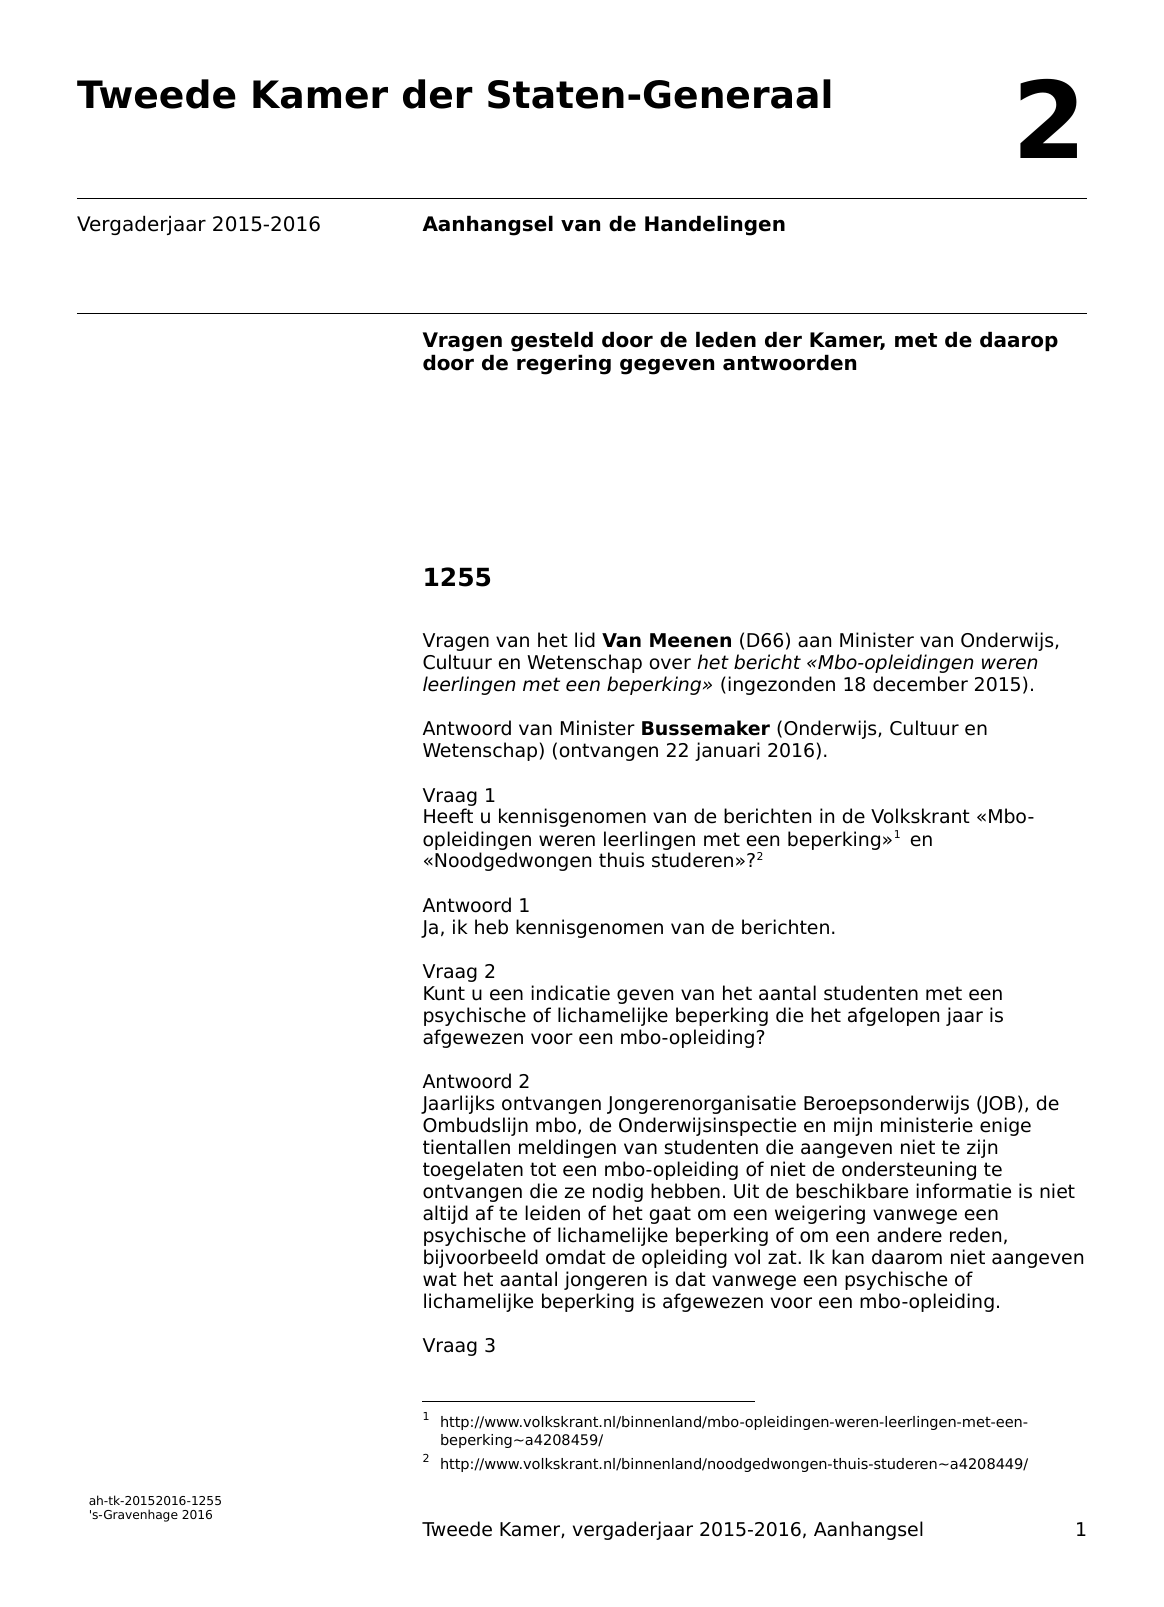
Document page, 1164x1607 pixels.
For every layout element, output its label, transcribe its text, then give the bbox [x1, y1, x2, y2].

table_cell Vragen gesteld door de leden der Kamer, met de daarop door de regering gegeven antwoorden [422, 314, 1087, 375]
text Vraag 3 [422, 1335, 1087, 1357]
text Jaarlijks ontvangen Jongerenorganisatie Beroepsonderwijs (JOB), de Ombudslijn mbo, de Onderwijsinspectie en mijn ministerie enige tientallen meldingen van studenten die aangeven niet te zijn toegelaten tot een mbo-opleiding of niet de ondersteuning te ontvangen die ze nodig hebben. Uit de beschikbare informatie is niet altijd af te leiden of het gaat om een weigering vanwege een psychische of lichamelijke beperking of om een andere reden, bijvoorbeeld omdat de opleiding vol zat. Ik kan daarom niet aangeven wat het aantal jongeren is dat vanwege een psychische of lichamelijke beperking is afgewezen voor een mbo-opleiding. [422, 1093, 1087, 1313]
text 1255 [422, 563, 1087, 592]
text Vraag 2 [422, 961, 1087, 983]
text Ja, ik heb kennisgenomen van de berichten. [422, 917, 1087, 938]
text ah-tk-20152016-1255 [88, 1494, 323, 1508]
text Antwoord 2 [422, 1071, 1087, 1093]
text http://www.volkskrant.nl/binnenland/mbo-opleidingen-weren-leerlingen-met-een-beperking~a4208459/ [422, 1410, 1087, 1449]
text Kunt u een indicatie geven van het aantal studenten met een psychische of lichamelijke beperking die het afgelopen jaar is afgewezen voor een mbo-opleiding? [422, 983, 1087, 1049]
text Vragen van het lid Van Meenen (D66) aan Minister van Onderwijs, Cultuur en Wetenschap over het bericht «Mbo-opleidingen weren leerlingen met een beperking» (ingezonden 18 december 2015). [422, 630, 1087, 696]
table_cell [77, 314, 422, 375]
text Antwoord 1 [422, 894, 1087, 917]
text Vraag 1 [422, 784, 1087, 806]
text Antwoord van Minister Bussemaker (Onderwijs, Cultuur en Wetenschap) (ontvangen 22 januari 2016). [422, 718, 1087, 762]
table_header 2 [886, 59, 1087, 198]
text http://www.volkskrant.nl/binnenland/noodgedwongen-thuis-studeren~a4208449/ [422, 1452, 1087, 1474]
table_cell Vergaderjaar 2015-2016 [77, 199, 422, 313]
table_header Tweede Kamer der Staten-Generaal [77, 59, 886, 198]
text Heeft u kennisgenomen van de berichten in de Volkskrant «Mbo-opleidingen weren leerlingen met een beperking» en «Noodgedwongen thuis studeren»? [422, 806, 1087, 872]
table_cell Aanhangsel van de Handelingen [422, 199, 1087, 313]
text 's-Gravenhage 2016 [88, 1508, 323, 1522]
